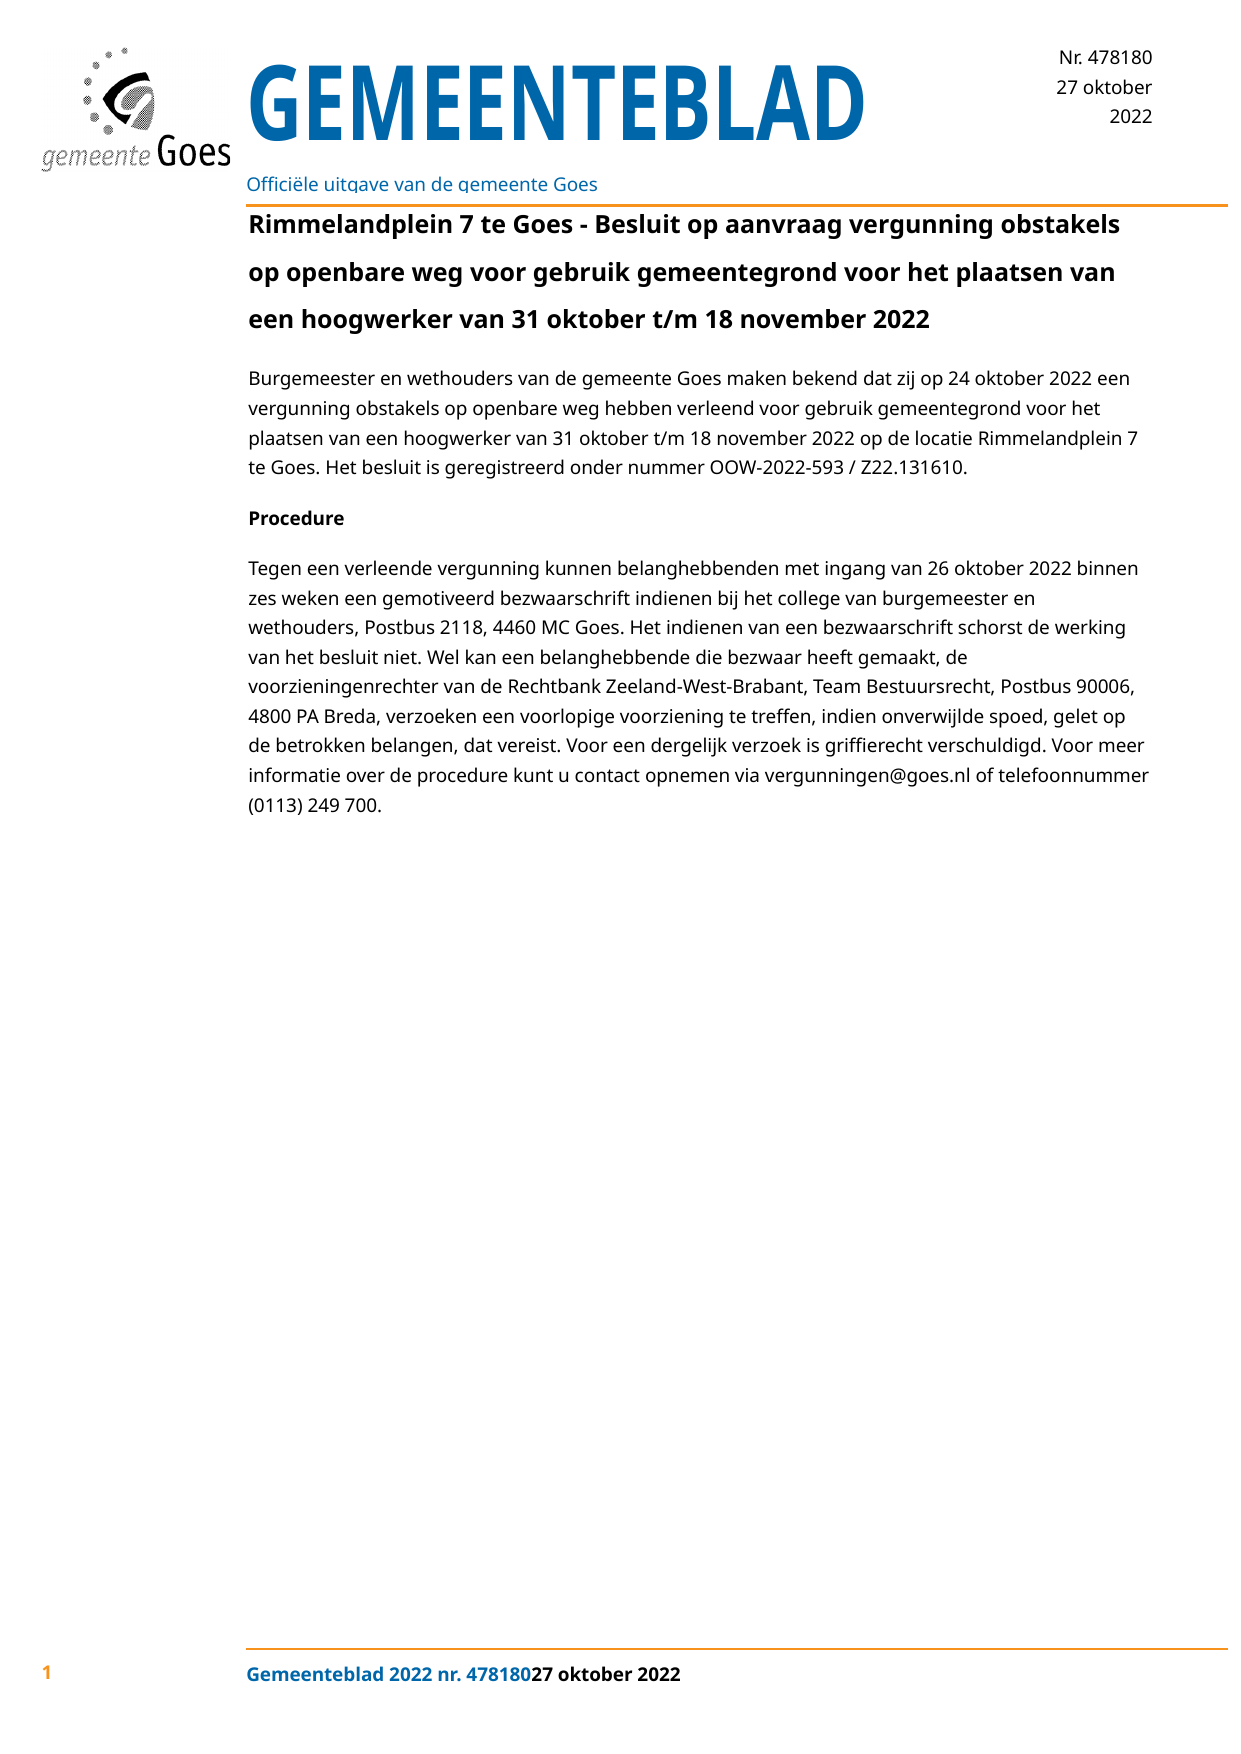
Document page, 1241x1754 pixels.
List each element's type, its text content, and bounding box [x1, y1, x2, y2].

text Procedure [248, 505, 1152, 530]
picture [41, 47, 231, 172]
text Rimmelandplein 7 te Goes - Besluit op aanvraag vergunning obstakels op openbare weg voor gebruik gemeentegrond voor het plaatsen van een hoogwerker van 31 oktober t/m 18 november 2022 [248, 207, 1152, 336]
text Tegen een verleende vergunning kunnen belanghebbenden met ingang van 26 oktober 2022 binnen zes weken een gemotiveerd bezwaarschrift indienen bij het college van burgemeester en wethouders, Postbus 2118, 4460 MC Goes. Het indienen van een bezwaarschrift schorst de werking van het besluit niet. Wel kan een belanghebbende die bezwaar heeft gemaakt, de voorzieningenrechter van de Rechtbank Zeeland-West-Brabant, Team Bestuursrecht, Postbus 90006, 4800 PA Breda, verzoeken een voorlopige voorziening te treffen, indien onverwijlde spoed, gelet op de betrokken belangen, dat vereist. Voor een dergelijk verzoek is griffierecht verschuldigd. Voor meer informatie over de procedure kunt u contact opnemen via vergunningen@goes.nl of telefoonnummer (0113) 249 700. [248, 555, 1152, 817]
text Burgemeester en wethouders van de gemeente Goes maken bekend dat zij op 24 oktober 2022 een vergunning obstakels op openbare weg hebben verleend voor gebruik gemeentegrond voor het plaatsen van een hoogwerker van 31 oktober t/m 18 november 2022 op de locatie Rimmelandplein 7 te Goes. Het besluit is geregistreerd onder nummer OOW-2022-593 / Z22.131610. [248, 366, 1152, 480]
